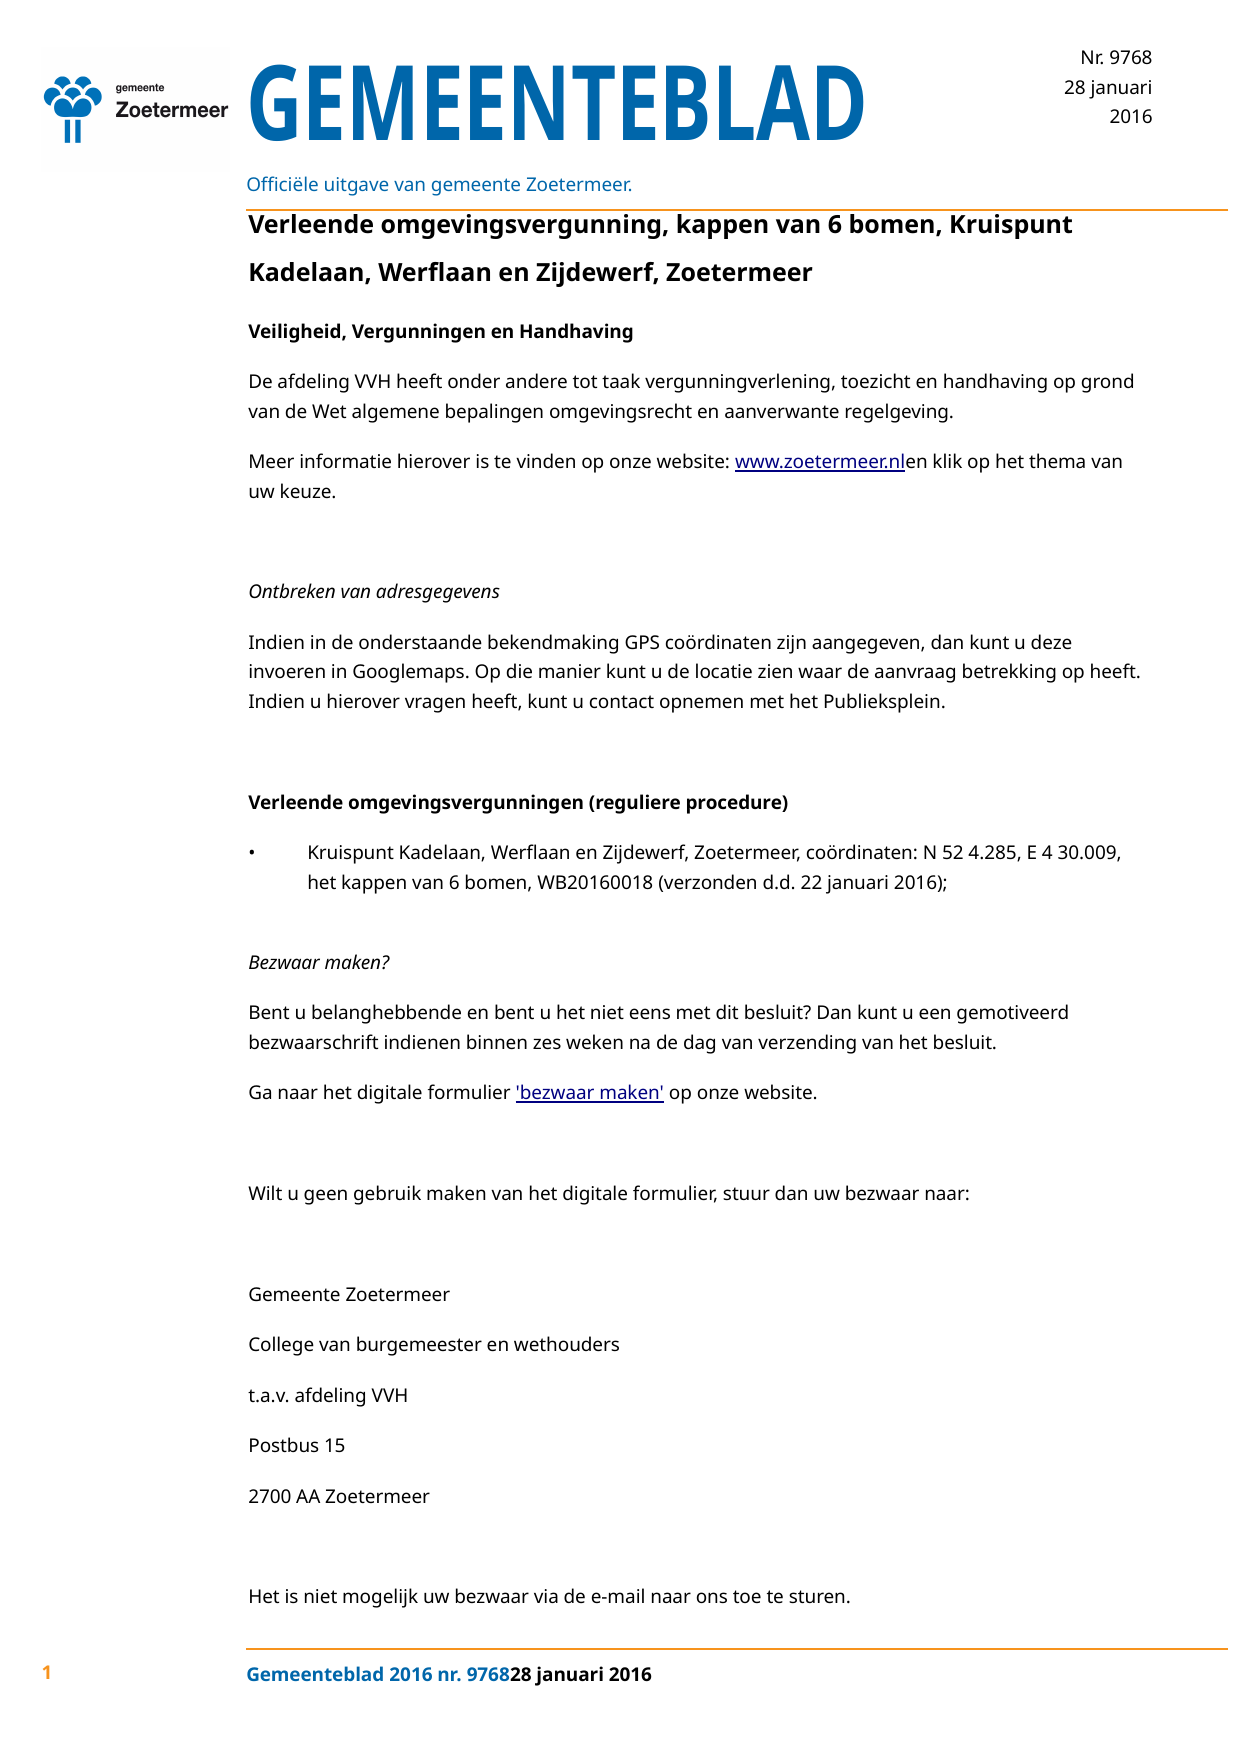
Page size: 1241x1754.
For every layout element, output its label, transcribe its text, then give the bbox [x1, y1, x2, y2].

text Veiligheid, Vergunningen en Handhaving [248, 318, 1152, 344]
text 2700 AA Zoetermeer [248, 1483, 1152, 1509]
text Postbus 15 [248, 1432, 1152, 1458]
text Gemeente Zoetermeer [248, 1281, 1152, 1307]
text Verleende omgevingsvergunningen (reguliere procedure) [248, 789, 1152, 815]
text Wilt u geen gebruik maken van het digitale formulier, stuur dan uw bezwaar naar: [248, 1180, 1152, 1206]
text Bezwaar maken? [248, 949, 1152, 975]
text t.a.v. afdeling VVH [248, 1382, 1152, 1408]
text Verleende omgevingsvergunning, kappen van 6 bomen, Kruispunt Kadelaan, Werflaan en Zijdewerf, Zoetermeer [248, 211, 1152, 288]
text Ontbreken van adresgegevens [248, 579, 1152, 604]
text Het is niet mogelijk uw bezwaar via de e-mail naar ons toe te sturen. [248, 1584, 1152, 1609]
text Ga naar het digitale formulier 'bezwaar maken' op onze website. [248, 1079, 1152, 1105]
list Kruispunt Kadelaan, Werflaan en Zijdewerf, Zoetermeer, coördinaten: N 52 4.285, E 4 30.009, het kappen van 6 bomen, WB20160018 (verzonden d.d. 22 januari 2016); [248, 839, 1152, 895]
text Bent u belanghebbende en bent u het niet eens met dit besluit? Dan kunt u een gemotiveerd bezwaarschrift indienen binnen zes weken na de dag van verzending van het besluit. [248, 999, 1152, 1055]
text Indien in de onderstaande bekendmaking GPS coördinaten zijn aangegeven, dan kunt u deze invoeren in Googlemaps. Op die manier kunt u de locatie zien waar de aanvraag betrekking op heeft. Indien u hierover vragen heeft, kunt u contact opnemen met het Publieksplein. [248, 629, 1152, 714]
picture [41, 47, 231, 172]
text College van burgemeester en wethouders [248, 1332, 1152, 1357]
text De afdeling VVH heeft onder andere tot taak vergunningverlening, toezicht en handhaving op grond van de Wet algemene bepalingen omgevingsrecht en aanverwante regelgeving. [248, 368, 1152, 424]
text Meer informatie hierover is te vinden op onze website: www.zoetermeer.nlen klik op het thema van uw keuze. [248, 448, 1152, 504]
